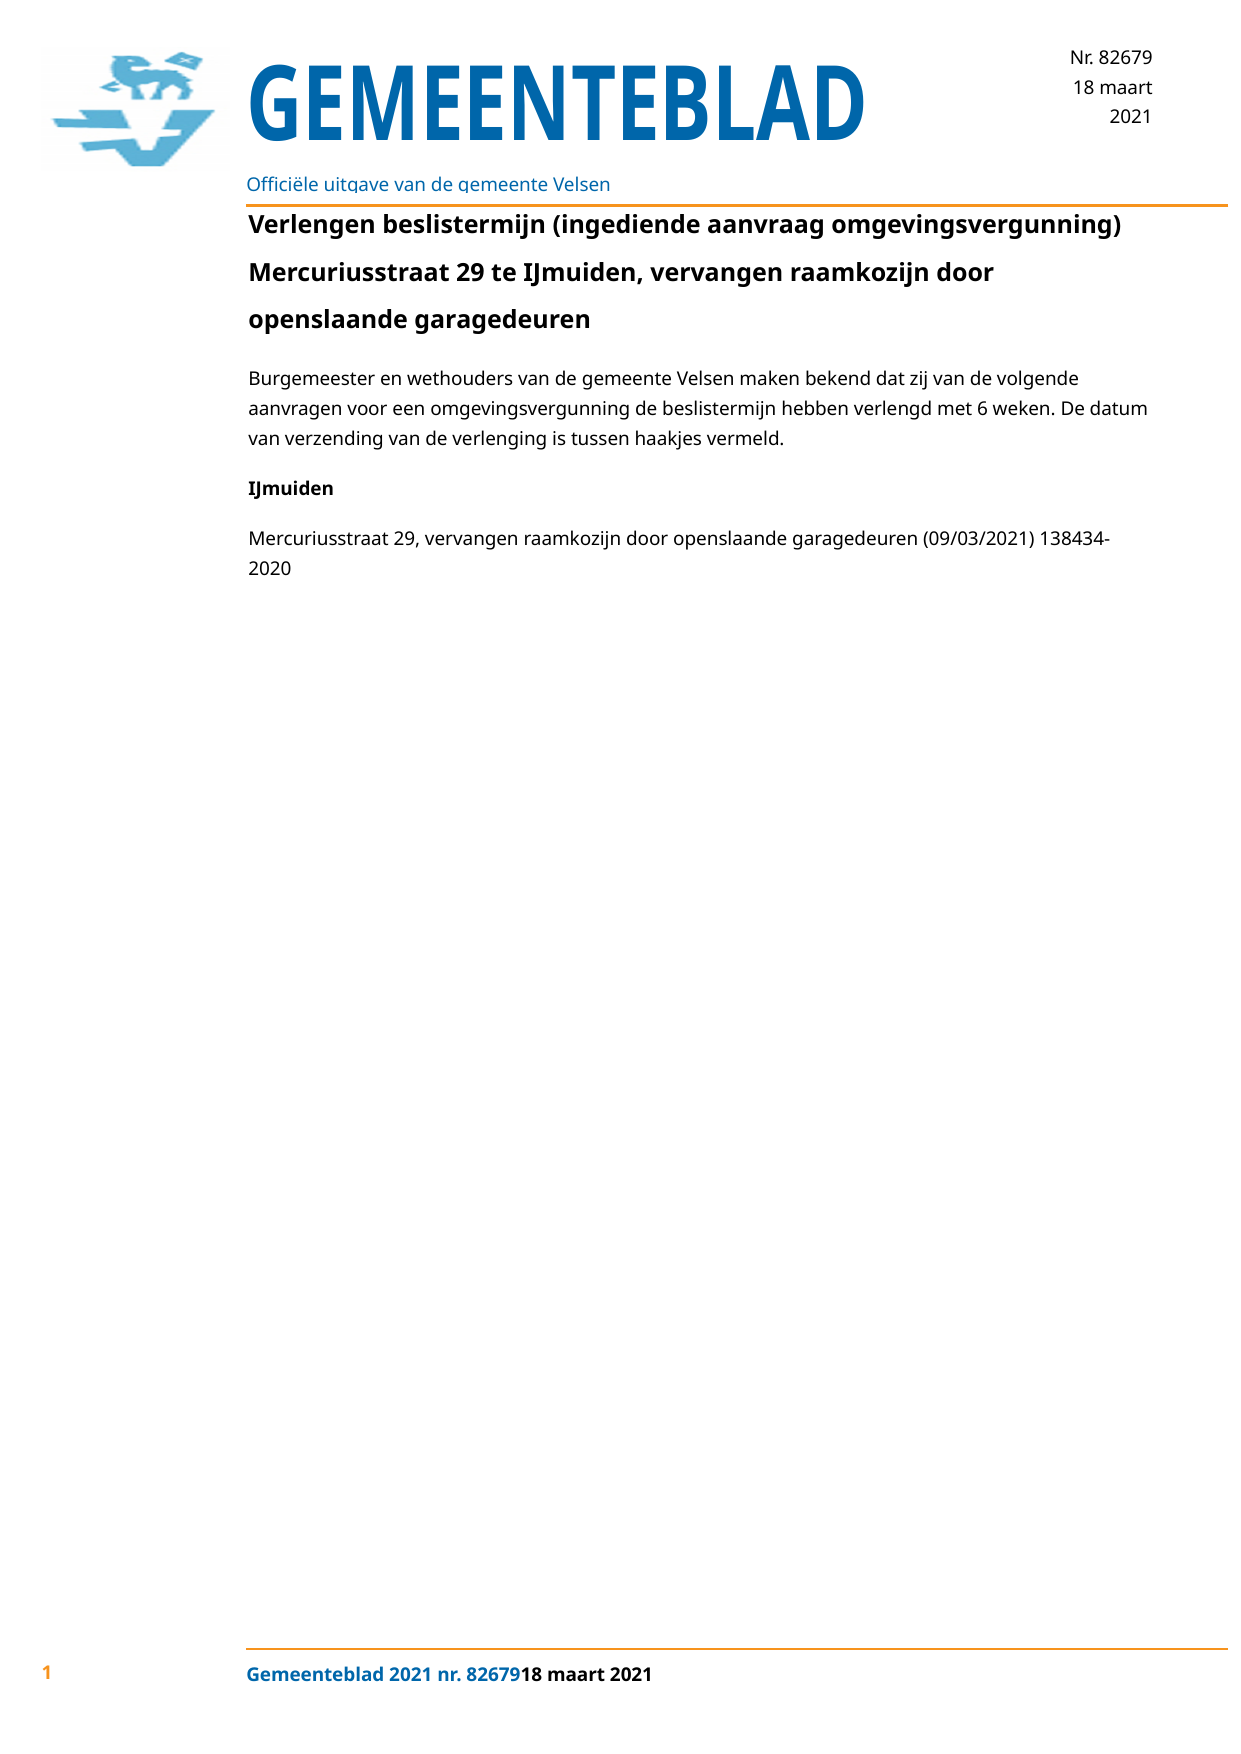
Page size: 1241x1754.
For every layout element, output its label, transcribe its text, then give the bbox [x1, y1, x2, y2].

text Mercuriusstraat 29, vervangen raamkozijn door openslaande garagedeuren (09/03/2021) 138434-2020 [248, 526, 1152, 581]
text Burgemeester en wethouders van de gemeente Velsen maken bekend dat zij van de volgende aanvragen voor een omgevingsvergunning de beslistermijn hebben verlengd met 6 weken. De datum van verzending van de verlenging is tussen haakjes vermeld. [248, 366, 1152, 450]
text Verlengen beslistermijn (ingediende aanvraag omgevingsvergunning) Mercuriusstraat 29 te IJmuiden, vervangen raamkozijn door openslaande garagedeuren [248, 207, 1152, 336]
text IJmuiden [248, 475, 1152, 501]
picture [41, 47, 231, 172]
